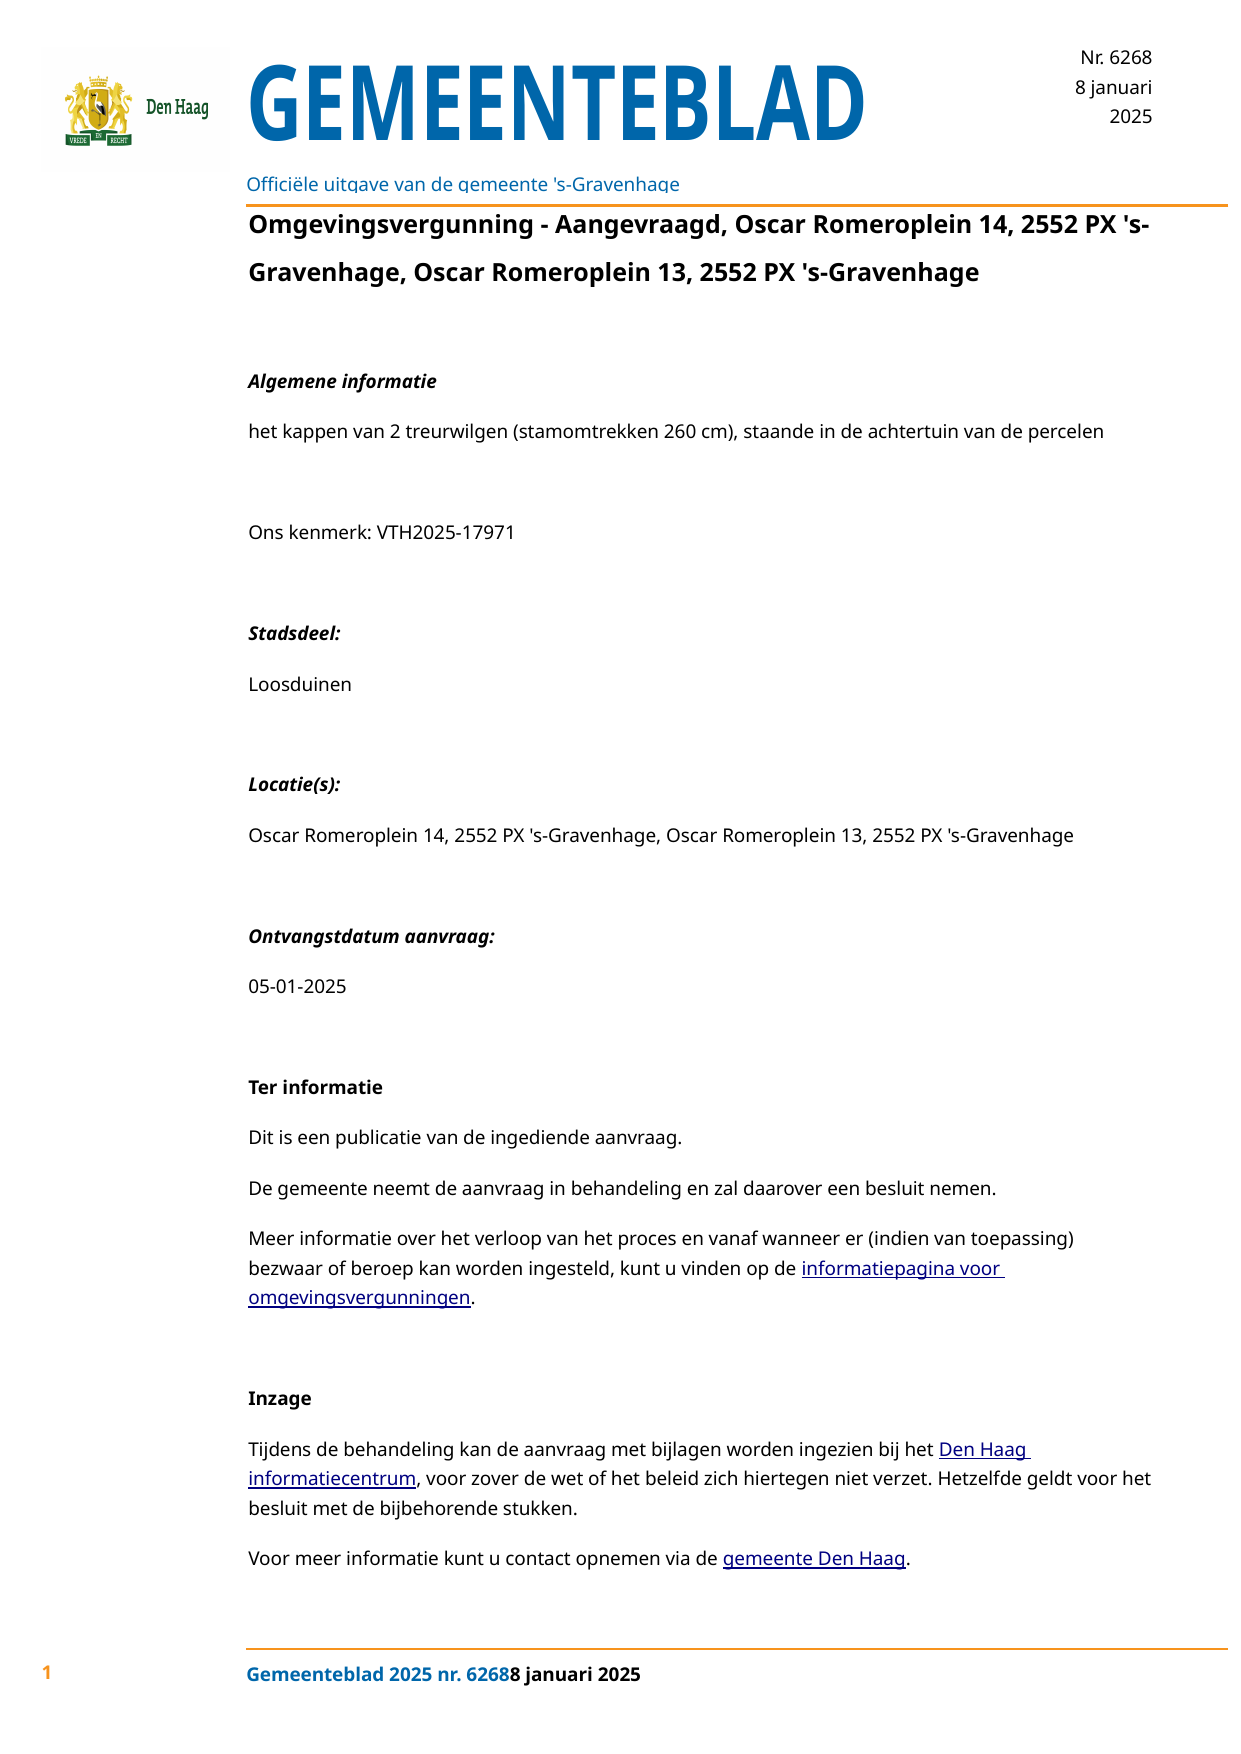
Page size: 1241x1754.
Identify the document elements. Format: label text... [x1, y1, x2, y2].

text Omgevingsvergunning - Aangevraagd, Oscar Romeroplein 14, 2552 PX 's-Gravenhage, Oscar Romeroplein 13, 2552 PX 's-Gravenhage [248, 207, 1152, 288]
text Tijdens de behandeling kan de aanvraag met bijlagen worden ingezien bij het Den Haag informatiecentrum, voor zover de wet of het beleid zich hiertegen niet verzet. Hetzelfde geldt voor het besluit met de bijbehorende stukken. [248, 1436, 1152, 1521]
text De gemeente neemt de aanvraag in behandeling en zal daarover een besluit nemen. [248, 1175, 1152, 1201]
text Algemene informatie [248, 368, 1152, 394]
text Locatie(s): [248, 772, 1152, 797]
picture [41, 47, 231, 172]
text het kappen van 2 treurwilgen (stamomtrekken 260 cm), staande in de achtertuin van de percelen [248, 419, 1152, 444]
text Voor meer informatie kunt u contact opnemen via de gemeente Den Haag. [248, 1545, 1152, 1571]
text 05-01-2025 [248, 973, 1152, 999]
text Ter informatie [248, 1074, 1152, 1100]
text Oscar Romeroplein 14, 2552 PX 's-Gravenhage, Oscar Romeroplein 13, 2552 PX 's-Gravenhage [248, 822, 1152, 848]
text Stadsdeel: [248, 620, 1152, 646]
text Dit is een publicatie van de ingediende aanvraag. [248, 1124, 1152, 1150]
text Ons kenmerk: VTH2025-17971 [248, 519, 1152, 545]
text Ontvangstdatum aanvraag: [248, 923, 1152, 949]
text Loosduinen [248, 671, 1152, 697]
text Inzage [248, 1385, 1152, 1411]
text Meer informatie over het verloop van het proces en vanaf wanneer er (indien van toepassing) bezwaar of beroep kan worden ingesteld, kunt u vinden op de informatiepagina voor omgevingsvergunningen. [248, 1225, 1152, 1310]
